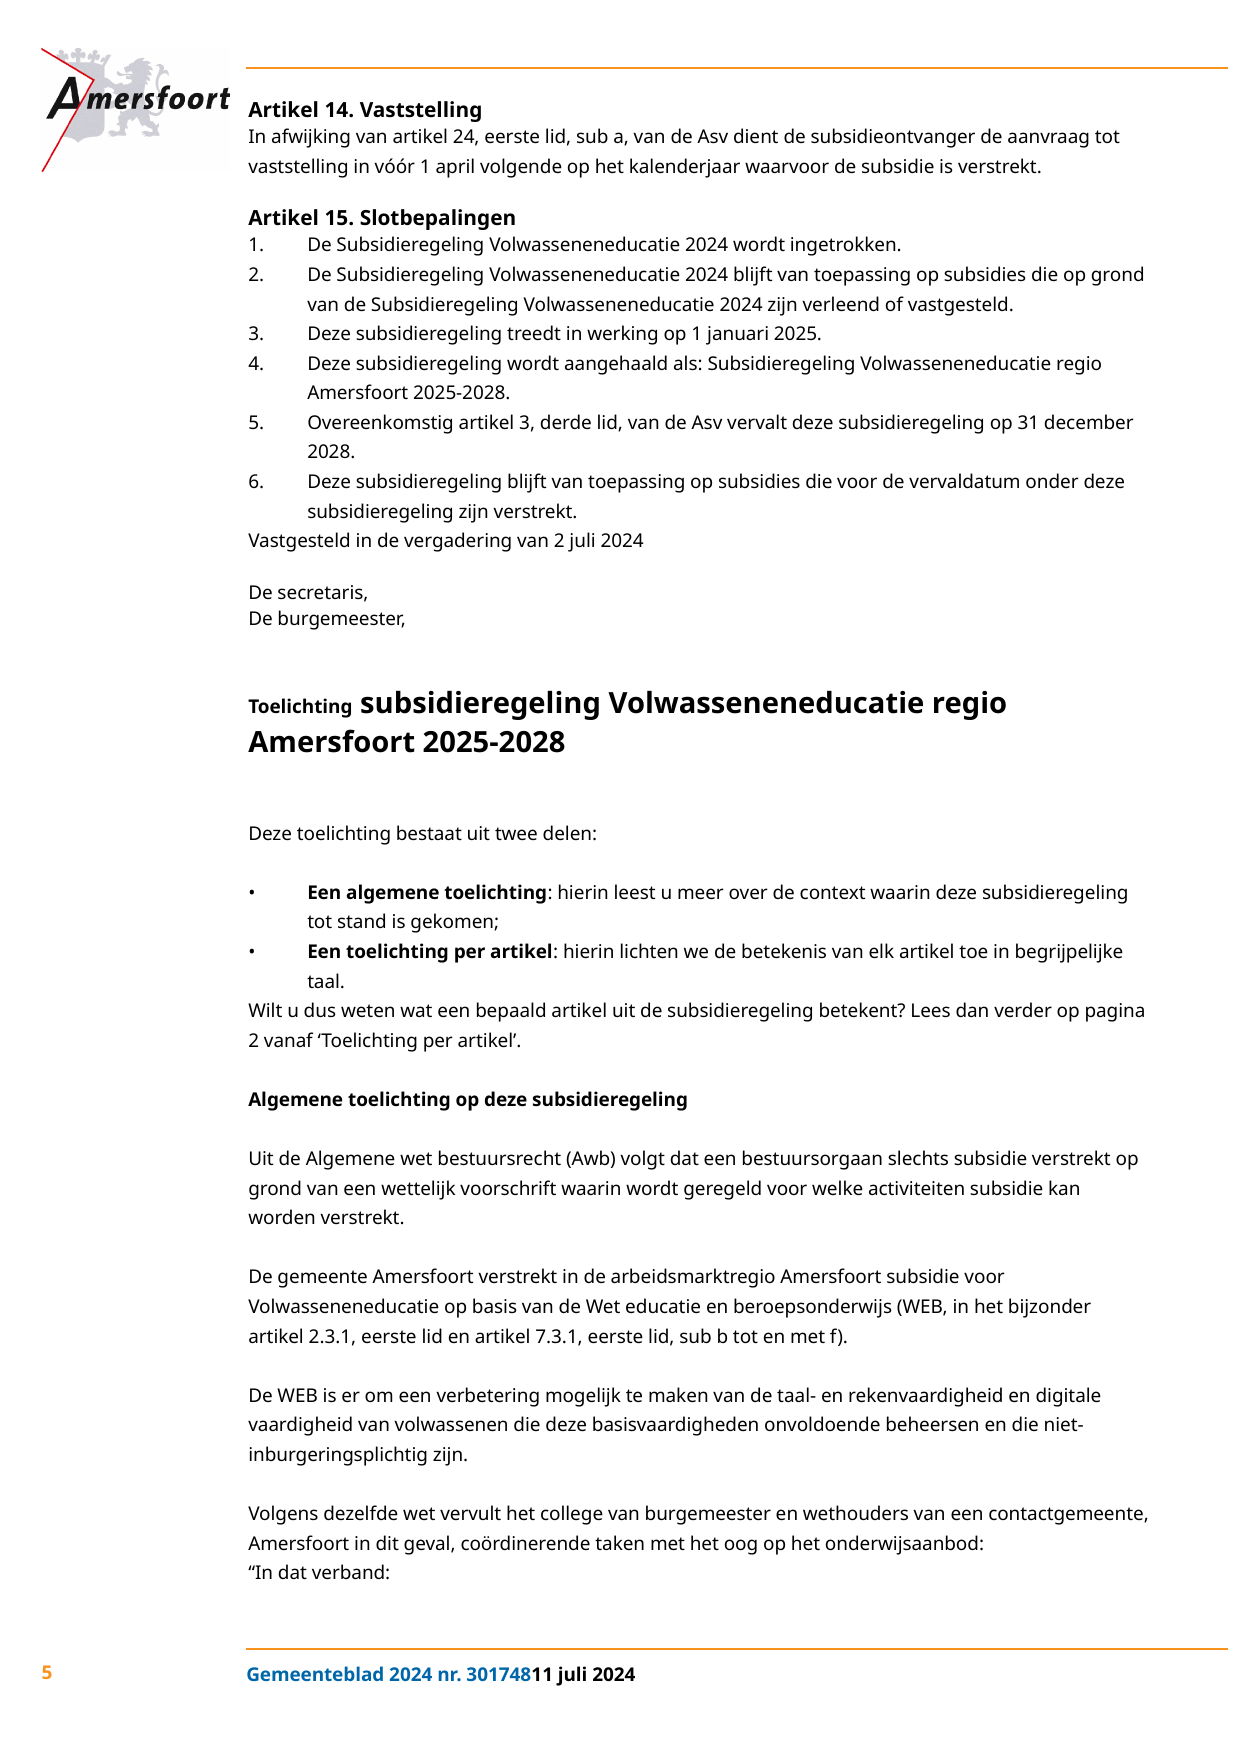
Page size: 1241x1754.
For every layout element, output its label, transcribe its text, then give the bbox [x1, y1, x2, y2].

text Volgens dezelfde wet vervult het college van burgemeester en wethouders van een contactgemeente, Amersfoort in dit geval, coördinerende taken met het oog op het onderwijsaanbod: [248, 1500, 1152, 1556]
list Deze subsidieregeling wordt aangehaald als: Subsidieregeling Volwasseneneducatie regio Amersfoort 2025-2028. [248, 350, 1152, 405]
list Deze subsidieregeling treedt in werking op 1 januari 2025. [248, 320, 1152, 346]
list Een toelichting per artikel: hierin lichten we de betekenis van elk artikel toe in begrijpelijke taal. [248, 938, 1152, 994]
list De Subsidieregeling Volwasseneneducatie 2024 blijft van toepassing op subsidies die op grond van de Subsidieregeling Volwasseneneducatie 2024 zijn verleend of vastgesteld. [248, 261, 1152, 317]
list Overeenkomstig artikel 3, derde lid, van de Asv vervalt deze subsidieregeling op 31 december 2028. [248, 409, 1152, 464]
text In afwijking van artikel 24, eerste lid, sub a, van de Asv dient de subsidieontvanger de aanvraag tot vaststelling in vóór 1 april volgende op het kalenderjaar waarvoor de subsidie is verstrekt. [248, 123, 1152, 178]
text De WEB is er om een verbetering mogelijk te maken van de taal- en rekenvaardigheid en digitale vaardigheid van volwassenen die deze basisvaardigheden onvoldoende beheersen en die niet-inburgeringsplichtig zijn. [248, 1382, 1152, 1467]
text Deze toelichting bestaat uit twee delen: [248, 820, 1152, 846]
picture [41, 47, 231, 172]
text De secretaris, [248, 579, 1152, 605]
text “In dat verband: [248, 1559, 1152, 1585]
text Algemene toelichting op deze subsidieregeling [248, 1086, 1152, 1112]
text Uit de Algemene wet bestuursrecht (Awb) volgt dat een bestuursorgaan slechts subsidie verstrekt op grond van een wettelijk voorschrift waarin wordt geregeld voor welke activiteiten subsidie kan worden verstrekt. [248, 1145, 1152, 1230]
list Deze subsidieregeling blijft van toepassing op subsidies die voor de vervaldatum onder deze subsidieregeling zijn verstrekt. [248, 468, 1152, 524]
list De Subsidieregeling Volwasseneneducatie 2024 wordt ingetrokken. [248, 232, 1152, 257]
list Een algemene toelichting: hierin leest u meer over de context waarin deze subsidieregeling tot stand is gekomen; [248, 879, 1152, 934]
text Artikel 14. Vaststelling [248, 95, 1152, 123]
text Vastgesteld in de vergadering van 2 juli 2024 [248, 527, 1152, 553]
text Wilt u dus weten wat een bepaald artikel uit de subsidieregeling betekent? Lees dan verder op pagina 2 vanaf ‘Toelichting per artikel’. [248, 997, 1152, 1053]
text Artikel 15. Slotbepalingen [248, 203, 1152, 232]
text Toelichting subsidieregeling Volwasseneneducatie regio Amersfoort 2025-2028 [248, 682, 1152, 761]
text De burgemeester, [248, 605, 1152, 630]
text De gemeente Amersfoort verstrekt in de arbeidsmarktregio Amersfoort subsidie voor Volwasseneneducatie op basis van de Wet educatie en beroepsonderwijs (WEB, in het bijzonder artikel 2.3.1, eerste lid en artikel 7.3.1, eerste lid, sub b tot en met f). [248, 1264, 1152, 1349]
